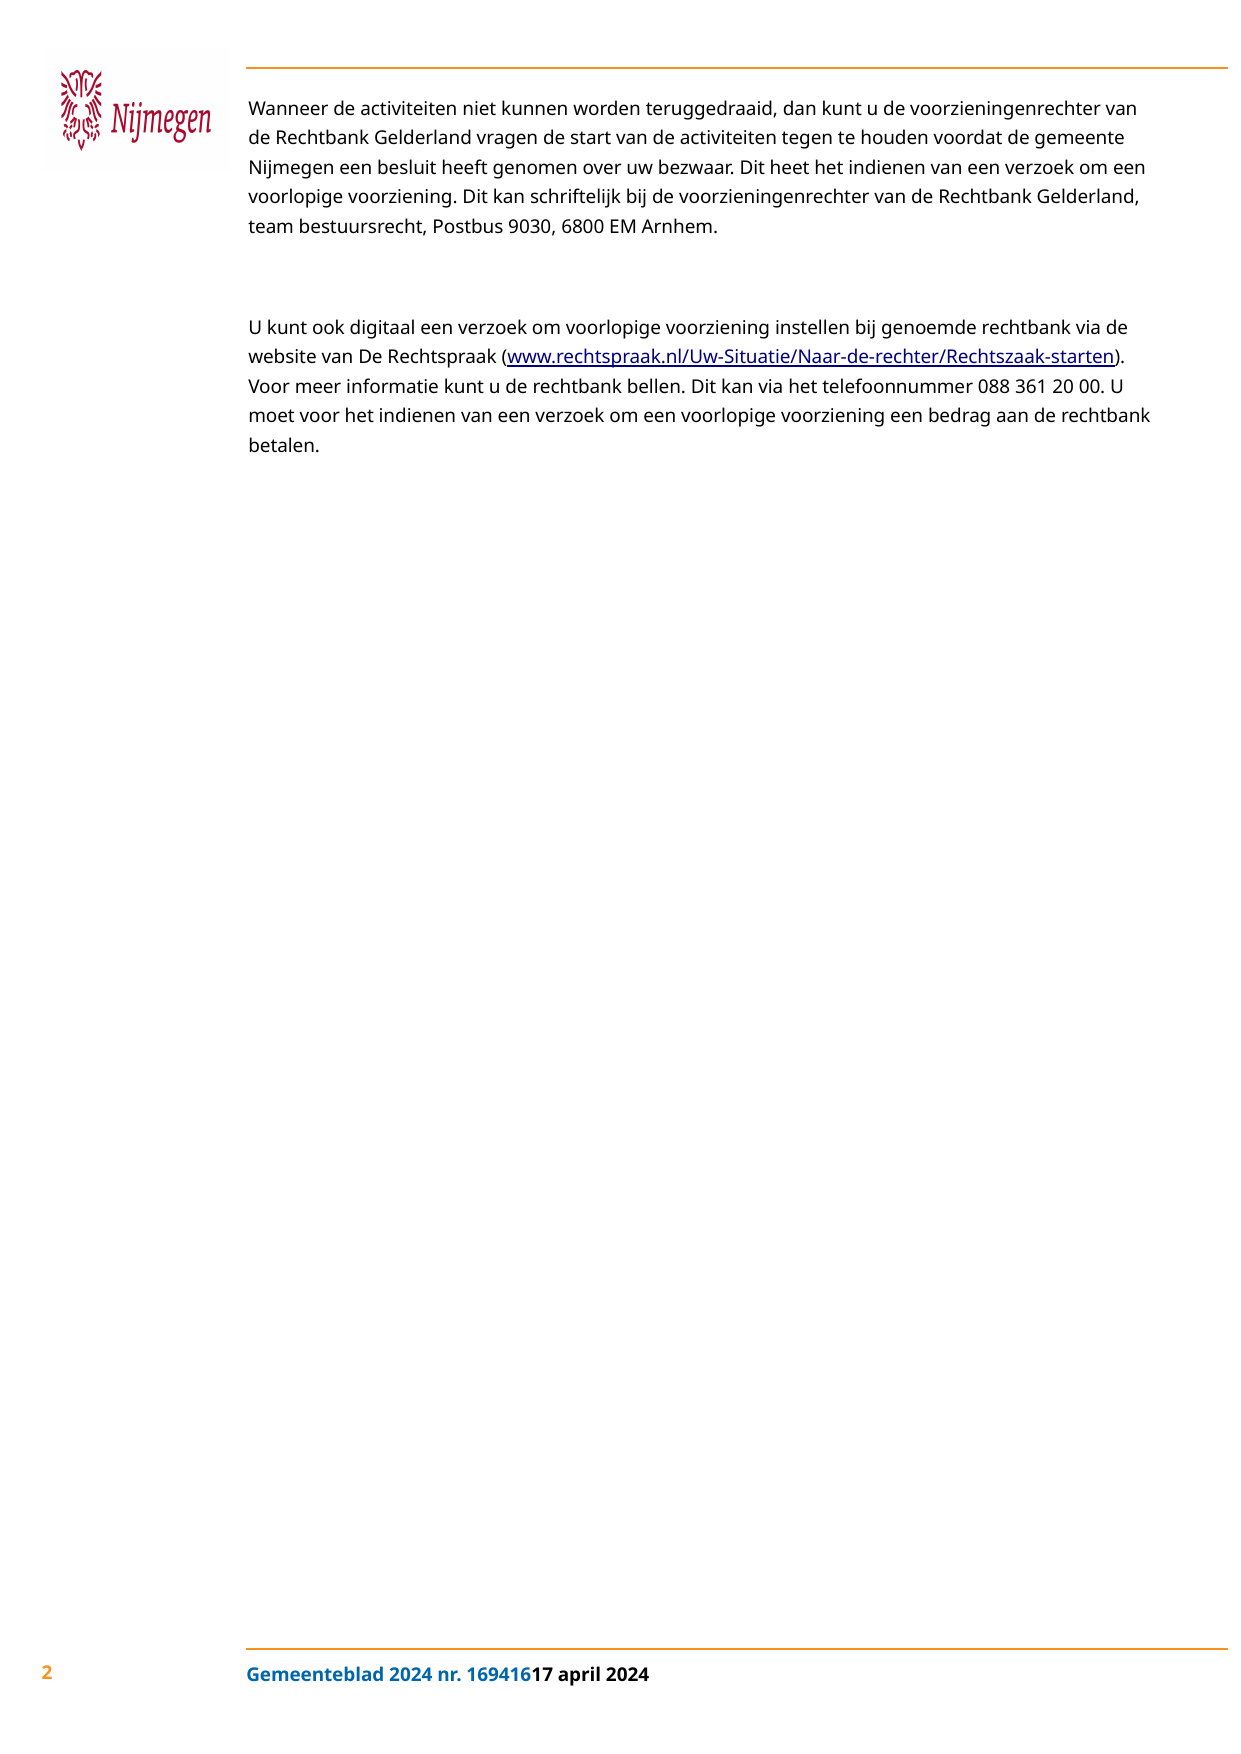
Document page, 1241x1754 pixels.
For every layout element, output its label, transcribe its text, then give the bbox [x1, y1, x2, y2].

text U kunt ook digitaal een verzoek om voorlopige voorziening instellen bij genoemde rechtbank via de website van De Rechtspraak (www.rechtspraak.nl/Uw-Situatie/Naar-de-rechter/Rechtszaak-starten). Voor meer informatie kunt u de rechtbank bellen. Dit kan via het telefoonnummer 088 361 20 00. U moet voor het indienen van een verzoek om een voorlopige voorziening een bedrag aan de rechtbank betalen. [248, 314, 1152, 458]
picture [41, 47, 231, 172]
text Wanneer de activiteiten niet kunnen worden teruggedraaid, dan kunt u de voorzieningenrechter van de Rechtbank Gelderland vragen de start van de activiteiten tegen te houden voordat de gemeente Nijmegen een besluit heeft genomen over uw bezwaar. Dit heet het indienen van een verzoek om een voorlopige voorziening. Dit kan schriftelijk bij de voorzieningenrechter van de Rechtbank Gelderland, team bestuursrecht, Postbus 9030, 6800 EM Arnhem. [248, 95, 1152, 239]
